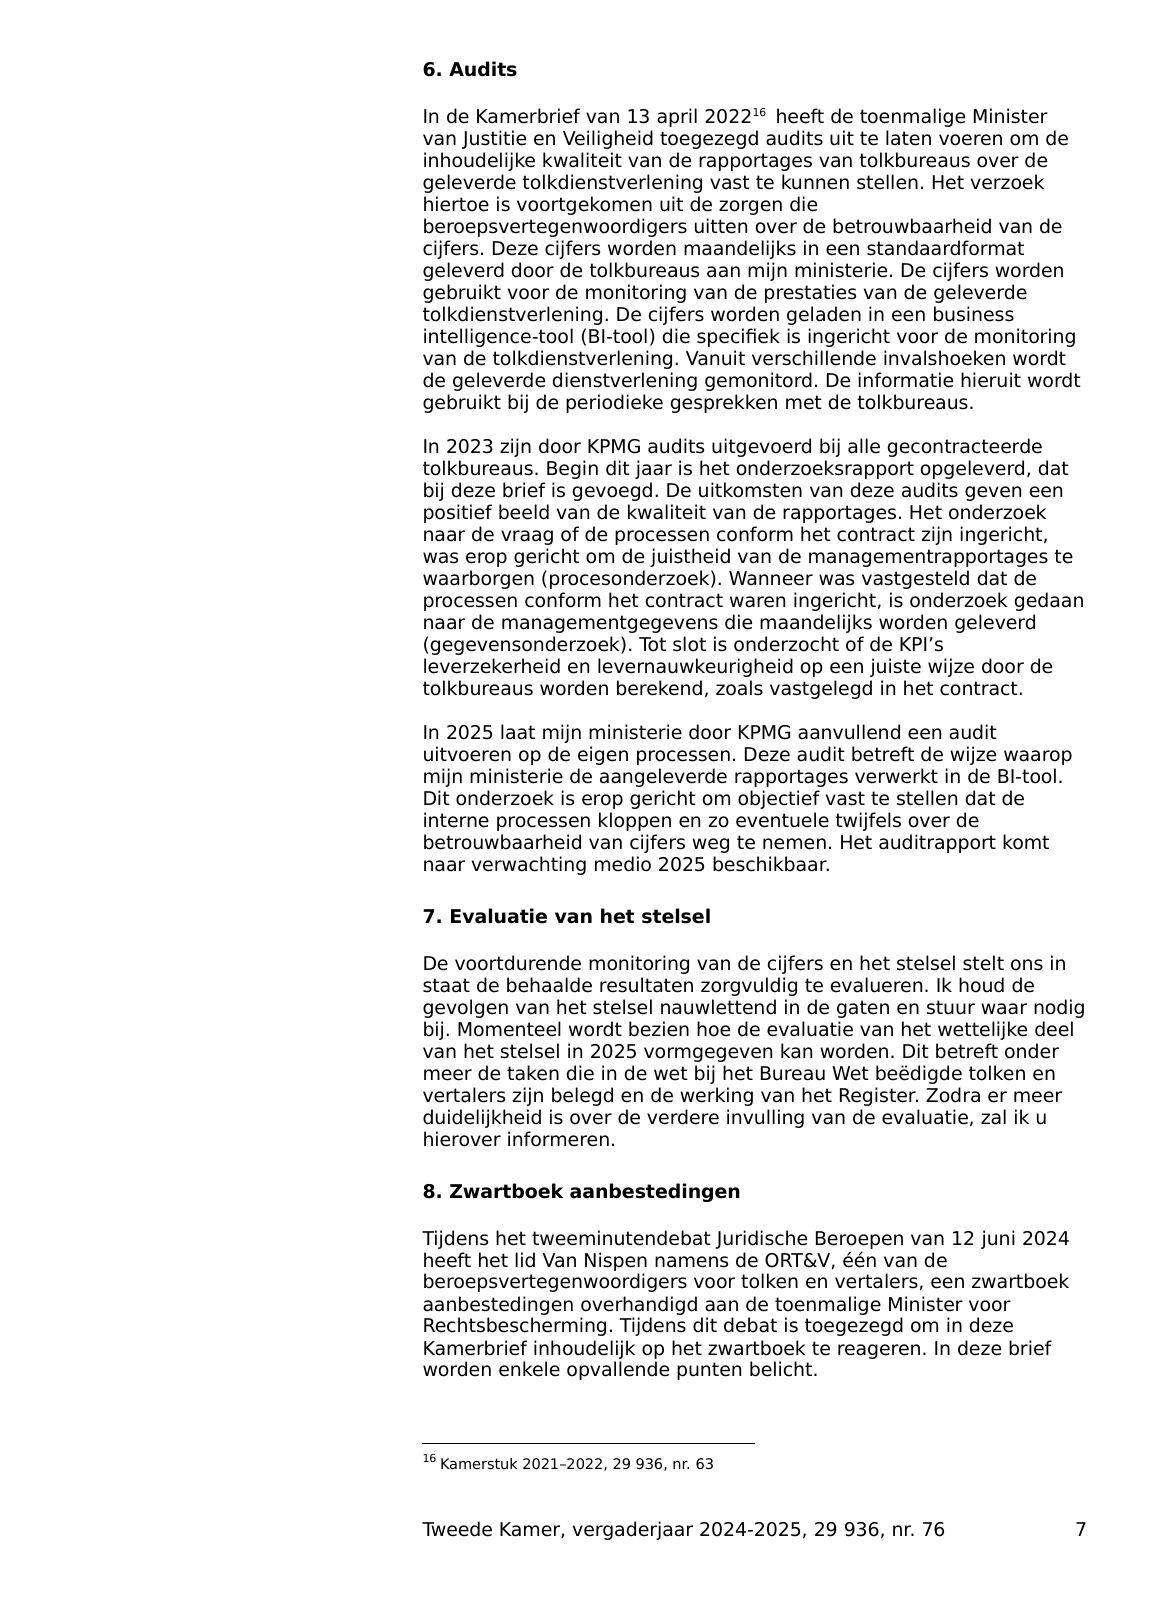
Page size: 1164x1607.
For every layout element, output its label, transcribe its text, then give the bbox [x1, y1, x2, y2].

subtitle 8. Zwartboek aanbestedingen [422, 1181, 1087, 1202]
subtitle 7. Evaluatie van het stelsel [422, 906, 1087, 928]
text In 2023 zijn door KPMG audits uitgevoerd bij alle gecontracteerde tolkbureaus. Begin dit jaar is het onderzoeksrapport opgeleverd, dat bij deze brief is gevoegd. De uitkomsten van deze audits geven een positief beeld van de kwaliteit van de rapportages. Het onderzoek naar de vraag of de processen conform het contract zijn ingericht, was erop gericht om de juistheid van de managementrapportages te waarborgen (procesonderzoek). Wanneer was vastgesteld dat de processen conform het contract waren ingericht, is onderzoek gedaan naar de managementgegevens die maandelijks worden geleverd (gegevensonderzoek). Tot slot is onderzocht of de KPI’s leverzekerheid en levernauwkeurigheid op een juiste wijze door de tolkbureaus worden berekend, zoals vastgelegd in het contract. [422, 436, 1087, 700]
text Kamerstuk 2021–2022, 29 936, nr. 63 [422, 1452, 1087, 1474]
text De voortdurende monitoring van de cijfers en het stelsel stelt ons in staat de behaalde resultaten zorgvuldig te evalueren. Ik houd de gevolgen van het stelsel nauwlettend in de gaten en stuur waar nodig bij. Momenteel wordt bezien hoe de evaluatie van het wettelijke deel van het stelsel in 2025 vormgegeven kan worden. Dit betreft onder meer de taken die in de wet bij het Bureau Wet beëdigde tolken en vertalers zijn belegd en de werking van het Register. Zodra er meer duidelijkheid is over de verdere invulling van de evaluatie, zal ik u hierover informeren. [422, 953, 1087, 1151]
text In 2025 laat mijn ministerie door KPMG aanvullend een audit uitvoeren op de eigen processen. Deze audit betreft de wijze waarop mijn ministerie de aangeleverde rapportages verwerkt in de BI-tool. Dit onderzoek is erop gericht om objectief vast te stellen dat de interne processen kloppen en zo eventuele twijfels over de betrouwbaarheid van cijfers weg te nemen. Het auditrapport komt naar verwachting medio 2025 beschikbaar. [422, 722, 1087, 876]
text Tijdens het tweeminutendebat Juridische Beroepen van 12 juni 2024 heeft het lid Van Nispen namens de ORT&V, één van de beroepsvertegenwoordigers voor tolken en vertalers, een zwartboek aanbestedingen overhandigd aan de toenmalige Minister voor Rechtsbescherming. Tijdens dit debat is toegezegd om in deze Kamerbrief inhoudelijk op het zwartboek te reageren. In deze brief worden enkele opvallende punten belicht. [422, 1227, 1087, 1381]
subtitle 6. Audits [422, 59, 1087, 81]
text In de Kamerbrief van 13 april 2022 heeft de toenmalige Minister van Justitie en Veiligheid toegezegd audits uit te laten voeren om de inhoudelijke kwaliteit van de rapportages van tolkbureaus over de geleverde tolkdienstverlening vast te kunnen stellen. Het verzoek hiertoe is voortgekomen uit de zorgen die beroepsvertegenwoordigers uitten over de betrouwbaarheid van de cijfers. Deze cijfers worden maandelijks in een standaardformat geleverd door de tolkbureaus aan mijn ministerie. De cijfers worden gebruikt voor de monitoring van de prestaties van de geleverde tolkdienstverlening. De cijfers worden geladen in een business intelligence-tool (BI-tool) die specifiek is ingericht voor de monitoring van de tolkdienstverlening. Vanuit verschillende invalshoeken wordt de geleverde dienstverlening gemonitord. De informatie hieruit wordt gebruikt bij de periodieke gesprekken met de tolkbureaus. [422, 106, 1087, 414]
